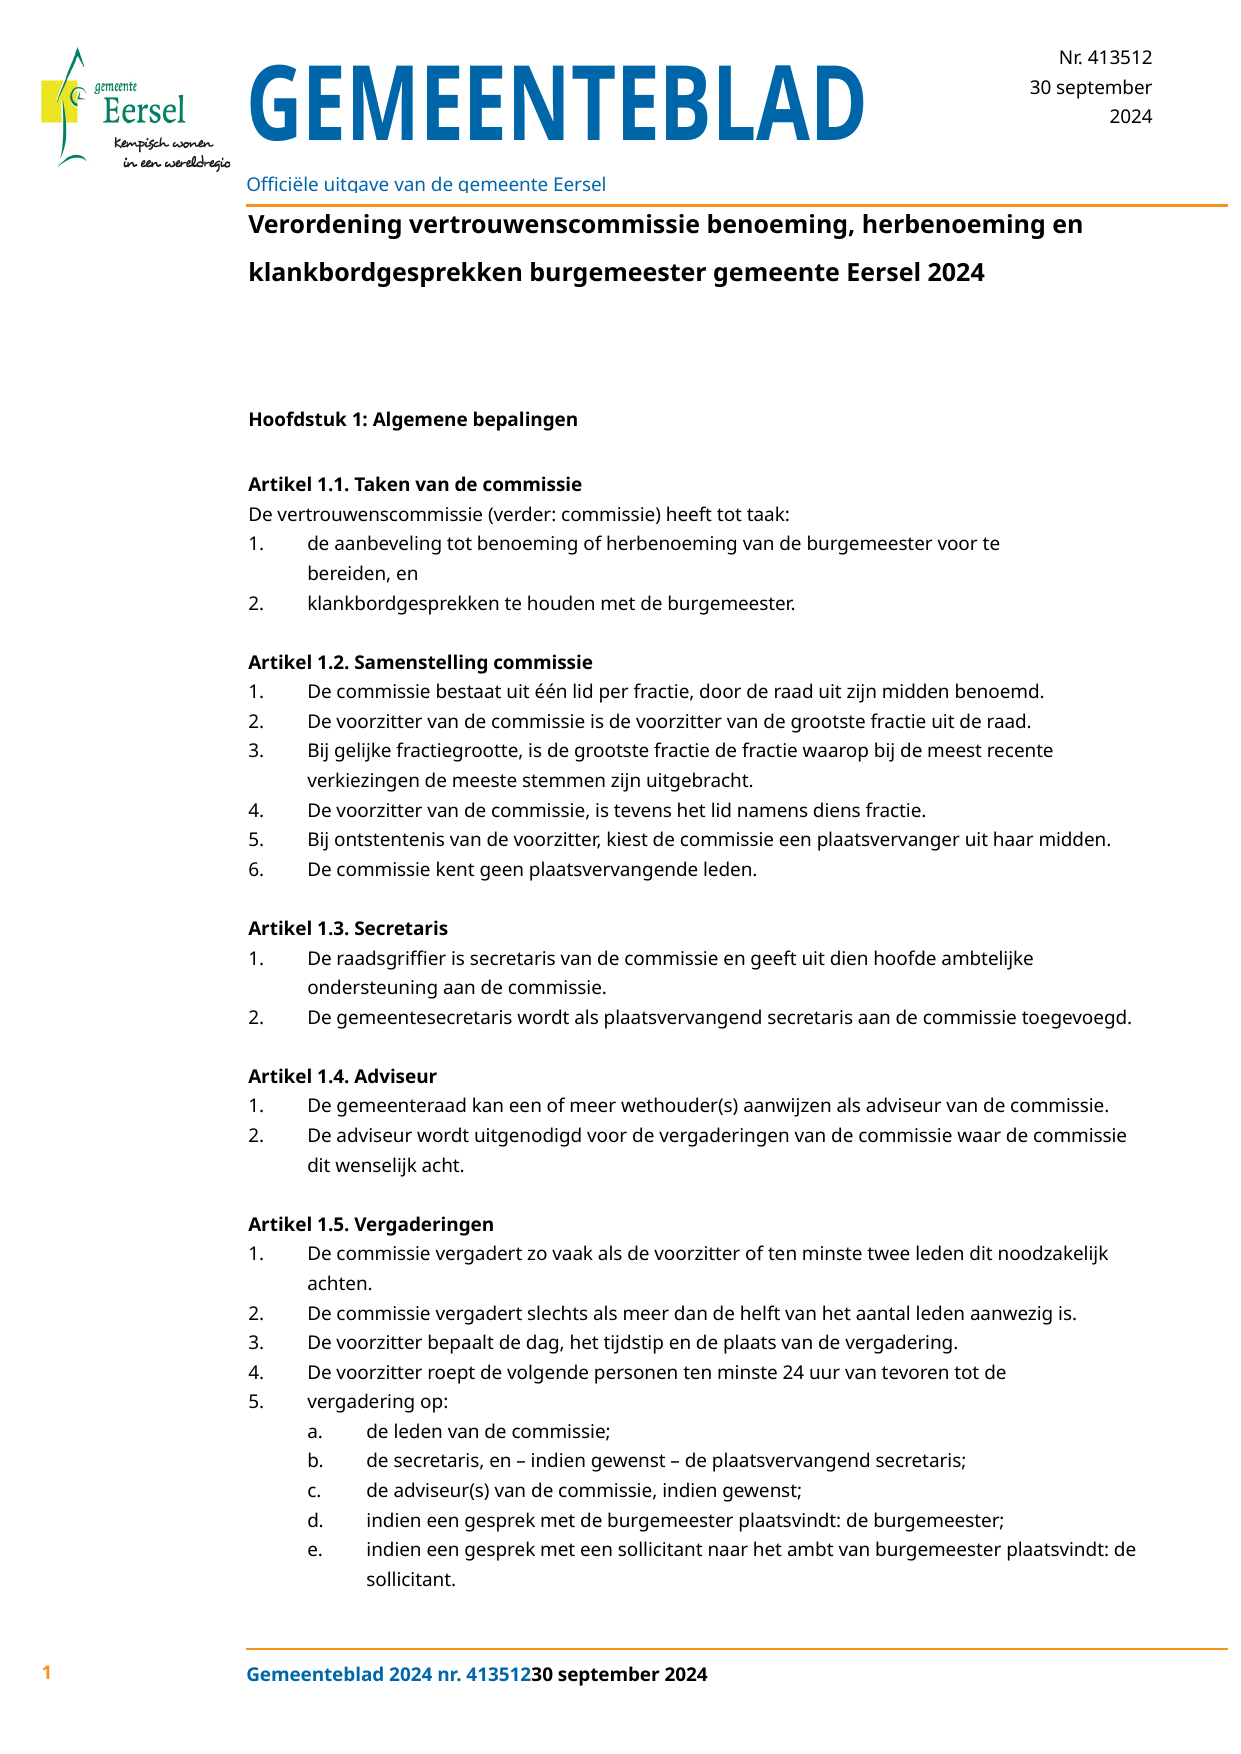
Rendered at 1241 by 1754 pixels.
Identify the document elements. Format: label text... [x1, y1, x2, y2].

list bereiden, en [248, 560, 1152, 586]
list indien een gesprek met een sollicitant naar het ambt van burgemeester plaatsvindt: de sollicitant. [307, 1536, 1152, 1592]
list De commissie kent geen plaatsvervangende leden. [248, 856, 1152, 882]
list De gemeenteraad kan een of meer wethouder(s) aanwijzen als adviseur van de commissie. [248, 1093, 1152, 1118]
list de secretaris, en – indien gewenst – de plaatsvervangend secretaris; [307, 1448, 1152, 1473]
text Artikel 1.4. Adviseur [248, 1063, 1152, 1089]
list de aanbeveling tot benoeming of herbenoeming van de burgemeester voor te [248, 531, 1152, 556]
list vergadering op: [248, 1388, 1152, 1414]
list De voorzitter van de commissie, is tevens het lid namens diens fractie. [248, 797, 1152, 823]
list klankbordgesprekken te houden met de burgemeester. [248, 590, 1152, 616]
list De adviseur wordt uitgenodigd voor de vergaderingen van de commissie waar de commissie dit wenselijk acht. [248, 1122, 1152, 1178]
list De raadsgriffier is secretaris van de commissie en geeft uit dien hoofde ambtelijke ondersteuning aan de commissie. [248, 945, 1152, 1000]
text De vertrouwenscommissie (verder: commissie) heeft tot taak: [248, 501, 1152, 527]
picture [41, 47, 231, 172]
list indien een gesprek met de burgemeester plaatsvindt: de burgemeester; [307, 1507, 1152, 1533]
list de adviseur(s) van de commissie, indien gewenst; [307, 1477, 1152, 1503]
text Hoofdstuk 1: Algemene bepalingen [248, 406, 1152, 432]
text Verordening vertrouwenscommissie benoeming, herbenoeming en klankbordgesprekken burgemeester gemeente Eersel 2024 [248, 207, 1152, 288]
list De commissie vergadert zo vaak als de voorzitter of ten minste twee leden dit noodzakelijk achten. [248, 1241, 1152, 1296]
text Artikel 1.2. Samenstelling commissie [248, 649, 1152, 675]
list De gemeentesecretaris wordt als plaatsvervangend secretaris aan de commissie toegevoegd. [248, 1004, 1152, 1030]
list Bij gelijke fractiegrootte, is de grootste fractie de fractie waarop bij de meest recente verkiezingen de meeste stemmen zijn uitgebracht. [248, 738, 1152, 793]
list De voorzitter roept de volgende personen ten minste 24 uur van tevoren tot de [248, 1359, 1152, 1385]
list De commissie bestaat uit één lid per fractie, door de raad uit zijn midden benoemd. [248, 678, 1152, 704]
list de leden van de commissie; [307, 1418, 1152, 1444]
list Bij ontstentenis van de voorzitter, kiest de commissie een plaatsvervanger uit haar midden. [248, 826, 1152, 852]
list De voorzitter bepaalt de dag, het tijdstip en de plaats van de vergadering. [248, 1329, 1152, 1355]
text Artikel 1.5. Vergaderingen [248, 1211, 1152, 1237]
list De voorzitter van de commissie is de voorzitter van de grootste fractie uit de raad. [248, 708, 1152, 734]
text Artikel 1.1. Taken van de commissie [248, 471, 1152, 497]
text Artikel 1.3. Secretaris [248, 915, 1152, 941]
list De commissie vergadert slechts als meer dan de helft van het aantal leden aanwezig is. [248, 1300, 1152, 1326]
